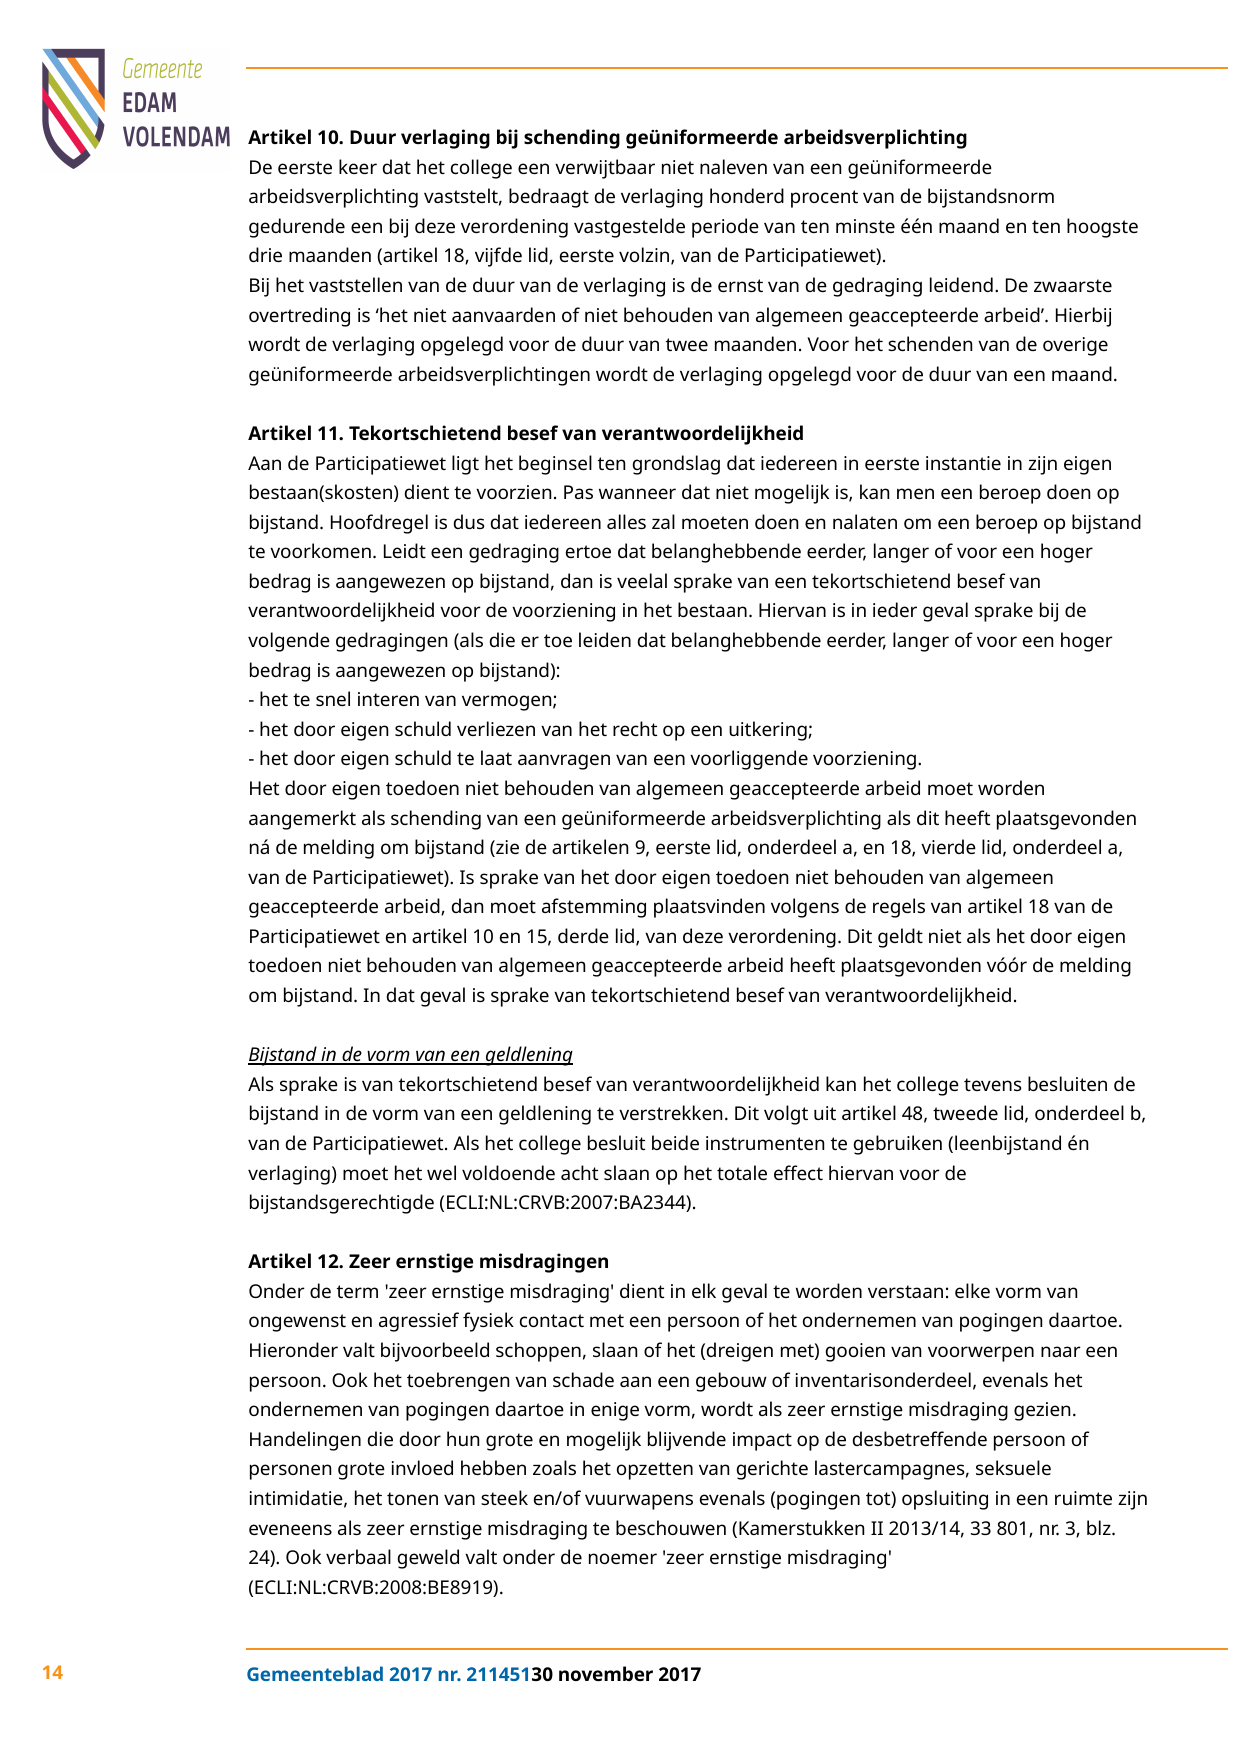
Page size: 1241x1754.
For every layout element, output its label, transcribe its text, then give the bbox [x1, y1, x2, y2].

text Artikel 11. Tekortschietend besef van verantwoordelijkheid [248, 420, 1152, 446]
text Aan de Participatiewet ligt het beginsel ten grondslag dat iedereen in eerste instantie in zijn eigen bestaan(skosten) dient te voorzien. Pas wanneer dat niet mogelijk is, kan men een beroep doen op bijstand. Hoofdregel is dus dat iedereen alles zal moeten doen en nalaten om een beroep op bijstand te voorkomen. Leidt een gedraging ertoe dat belanghebbende eerder, langer of voor een hoger bedrag is aangewezen op bijstand, dan is veelal sprake van een tekortschietend besef van verantwoordelijkheid voor de voorziening in het bestaan. Hiervan is in ieder geval sprake bij de volgende gedragingen (als die er toe leiden dat belanghebbende eerder, langer of voor een hoger bedrag is aangewezen op bijstand): [248, 450, 1152, 683]
text Bijstand in de vorm van een geldlening [248, 1041, 1152, 1067]
text Bij het vaststellen van de duur van de verlaging is de ernst van de gedraging leidend. De zwaarste overtreding is ‘het niet aanvaarden of niet behouden van algemeen geaccepteerde arbeid’. Hierbij wordt de verlaging opgelegd voor de duur van twee maanden. Voor het schenden van de overige geüniformeerde arbeidsverplichtingen wordt de verlaging opgelegd voor de duur van een maand. [248, 272, 1152, 387]
text Als sprake is van tekortschietend besef van verantwoordelijkheid kan het college tevens besluiten de bijstand in de vorm van een geldlening te verstrekken. Dit volgt uit artikel 48, tweede lid, onderdeel b, van de Participatiewet. Als het college besluit beide instrumenten te gebruiken (leenbijstand én verlaging) moet het wel voldoende acht slaan op het totale effect hiervan voor de bijstandsgerechtigde (ECLI:NL:CRVB:2007:BA2344). [248, 1071, 1152, 1215]
text Artikel 10. Duur verlaging bij schending geüniformeerde arbeidsverplichting [248, 124, 1152, 150]
text Artikel 12. Zeer ernstige misdragingen [248, 1248, 1152, 1274]
text De eerste keer dat het college een verwijtbaar niet naleven van een geüniformeerde arbeidsverplichting vaststelt, bedraagt de verlaging honderd procent van de bijstandsnorm gedurende een bij deze verordening vastgestelde periode van ten minste één maand en ten hoogste drie maanden (artikel 18, vijfde lid, eerste volzin, van de Participatiewet). [248, 154, 1152, 268]
text - het door eigen schuld verliezen van het recht op een uitkering; [248, 716, 1152, 742]
text Het door eigen toedoen niet behouden van algemeen geaccepteerde arbeid moet worden aangemerkt als schending van een geüniformeerde arbeidsverplichting als dit heeft plaatsgevonden ná de melding om bijstand (zie de artikelen 9, eerste lid, onderdeel a, en 18, vierde lid, onderdeel a, van de Participatiewet). Is sprake van het door eigen toedoen niet behouden van algemeen geaccepteerde arbeid, dan moet afstemming plaatsvinden volgens de regels van artikel 18 van de Participatiewet en artikel 10 en 15, derde lid, van deze verordening. Dit geldt niet als het door eigen toedoen niet behouden van algemeen geaccepteerde arbeid heeft plaatsgevonden vóór de melding om bijstand. In dat geval is sprake van tekortschietend besef van verantwoordelijkheid. [248, 775, 1152, 1008]
text - het door eigen schuld te laat aanvragen van een voorliggende voorziening. [248, 746, 1152, 771]
text - het te snel interen van vermogen; [248, 686, 1152, 712]
picture [41, 47, 231, 172]
text Onder de term 'zeer ernstige misdraging' dient in elk geval te worden verstaan: elke vorm van ongewenst en agressief fysiek contact met een persoon of het ondernemen van pogingen daartoe. Hieronder valt bijvoorbeeld schoppen, slaan of het (dreigen met) gooien van voorwerpen naar een persoon. Ook het toebrengen van schade aan een gebouw of inventarisonderdeel, evenals het ondernemen van pogingen daartoe in enige vorm, wordt als zeer ernstige misdraging gezien. Handelingen die door hun grote en mogelijk blijvende impact op de desbetreffende persoon of personen grote invloed hebben zoals het opzetten van gerichte lastercampagnes, seksuele intimidatie, het tonen van steek en/of vuurwapens evenals (pogingen tot) opsluiting in een ruimte zijn eveneens als zeer ernstige misdraging te beschouwen (Kamerstukken II 2013/14, 33 801, nr. 3, blz. 24). Ook verbaal geweld valt onder de noemer 'zeer ernstige misdraging' (ECLI:NL:CRVB:2008:BE8919). [248, 1278, 1152, 1600]
